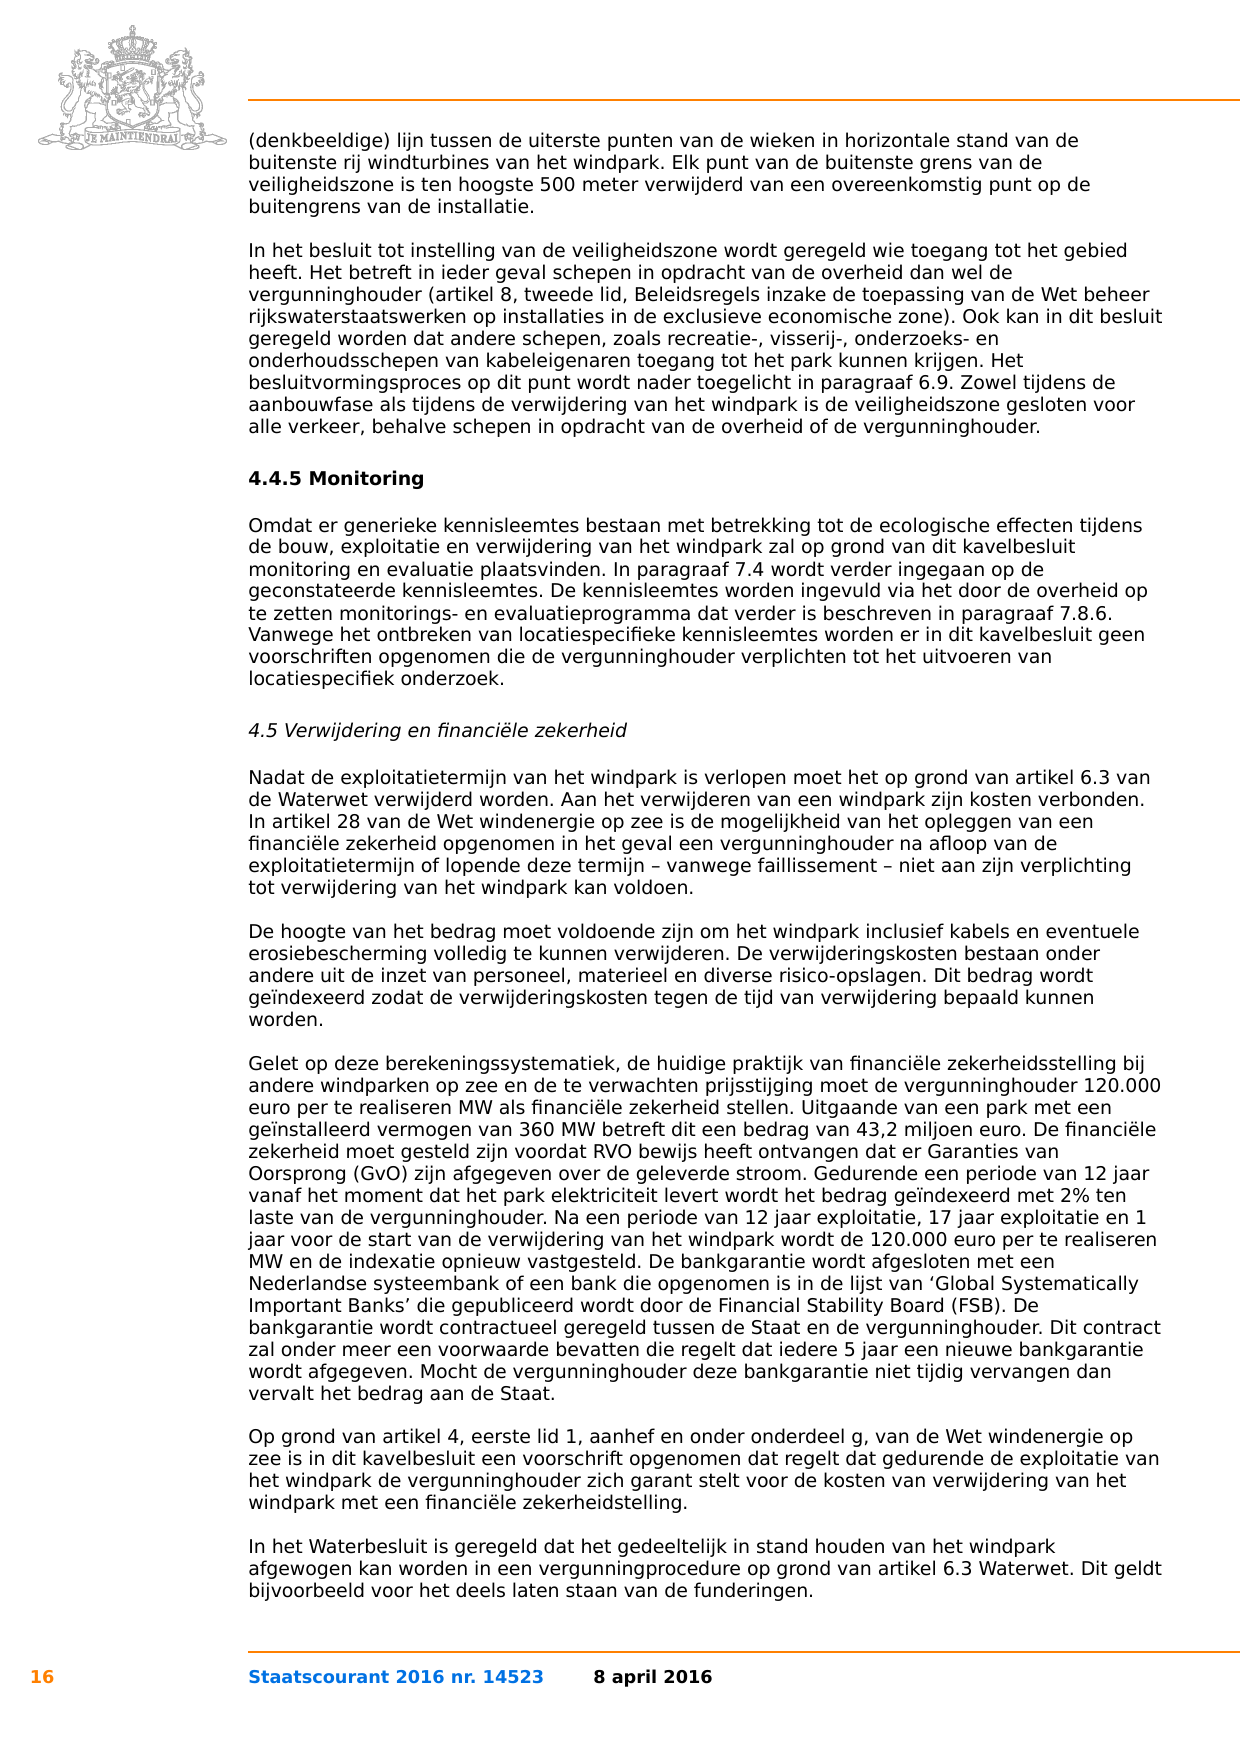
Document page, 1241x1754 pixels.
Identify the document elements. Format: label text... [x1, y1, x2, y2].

text (denkbeeldige) lijn tussen de uiterste punten van de wieken in horizontale stand van de buitenste rij windturbines van het windpark. Elk punt van de buitenste grens van de veiligheidszone is ten hoogste 500 meter verwijderd van een overeenkomstig punt op de buitengrens van de installatie. [248, 130, 1163, 218]
picture [38, 25, 227, 150]
text Nadat de exploitatietermijn van het windpark is verlopen moet het op grond van artikel 6.3 van de Waterwet verwijderd worden. Aan het verwijderen van een windpark zijn kosten verbonden. In artikel 28 van de Wet windenergie op zee is de mogelijkheid van het opleggen van een financiële zekerheid opgenomen in het geval een vergunninghouder na afloop van de exploitatietermijn of lopende deze termijn – vanwege faillissement – niet aan zijn verplichting tot verwijdering van het windpark kan voldoen. [248, 767, 1163, 899]
subtitle 4.4.5 Monitoring [248, 467, 1163, 489]
text In het Waterbesluit is geregeld dat het gedeeltelijk in stand houden van het windpark afgewogen kan worden in een vergunningprocedure op grond van artikel 6.3 Waterwet. Dit geldt bijvoorbeeld voor het deels laten staan van de funderingen. [248, 1536, 1163, 1602]
text De hoogte van het bedrag moet voldoende zijn om het windpark inclusief kabels en eventuele erosiebescherming volledig te kunnen verwijderen. De verwijderingskosten bestaan onder andere uit de inzet van personeel, materieel en diverse risico-opslagen. Dit bedrag wordt geïndexeerd zodat de verwijderingskosten tegen de tijd van verwijdering bepaald kunnen worden. [248, 921, 1163, 1031]
text Op grond van artikel 4, eerste lid 1, aanhef en onder onderdeel g, van de Wet windenergie op zee is in dit kavelbesluit een voorschrift opgenomen dat regelt dat gedurende de exploitatie van het windpark de vergunninghouder zich garant stelt voor de kosten van verwijdering van het windpark met een financiële zekerheidstelling. [248, 1426, 1163, 1514]
text In het besluit tot instelling van de veiligheidszone wordt geregeld wie toegang tot het gebied heeft. Het betreft in ieder geval schepen in opdracht van de overheid dan wel de vergunninghouder (artikel 8, tweede lid, Beleidsregels inzake de toepassing van de Wet beheer rijkswaterstaatswerken op installaties in de exclusieve economische zone). Ook kan in dit besluit geregeld worden dat andere schepen, zoals recreatie-, visserij-, onderzoeks- en onderhoudsschepen van kabeleigenaren toegang tot het park kunnen krijgen. Het besluitvormingsproces op dit punt wordt nader toegelicht in paragraaf 6.9. Zowel tijdens de aanbouwfase als tijdens de verwijdering van het windpark is de veiligheidszone gesloten voor alle verkeer, behalve schepen in opdracht van de overheid of de vergunninghouder. [248, 240, 1163, 437]
subtitle 4.5 Verwijdering en financiële zekerheid [248, 720, 1163, 742]
text Omdat er generieke kennisleemtes bestaan met betrekking tot de ecologische effecten tijdens de bouw, exploitatie en verwijdering van het windpark zal op grond van dit kavelbesluit monitoring en evaluatie plaatsvinden. In paragraaf 7.4 wordt verder ingegaan op de geconstateerde kennisleemtes. De kennisleemtes worden ingevuld via het door de overheid op te zetten monitorings- en evaluatieprogramma dat verder is beschreven in paragraaf 7.8.6. Vanwege het ontbreken van locatiespecifieke kennisleemtes worden er in dit kavelbesluit geen voorschriften opgenomen die de vergunninghouder verplichten tot het uitvoeren van locatiespecifiek onderzoek. [248, 514, 1163, 690]
text Gelet op deze berekeningssystematiek, de huidige praktijk van financiële zekerheidsstelling bij andere windparken op zee en de te verwachten prijsstijging moet de vergunninghouder 120.000 euro per te realiseren MW als financiële zekerheid stellen. Uitgaande van een park met een geïnstalleerd vermogen van 360 MW betreft dit een bedrag van 43,2 miljoen euro. De financiële zekerheid moet gesteld zijn voordat RVO bewijs heeft ontvangen dat er Garanties van Oorsprong (GvO) zijn afgegeven over de geleverde stroom. Gedurende een periode van 12 jaar vanaf het moment dat het park elektriciteit levert wordt het bedrag geïndexeerd met 2% ten laste van de vergunninghouder. Na een periode van 12 jaar exploitatie, 17 jaar exploitatie en 1 jaar voor de start van de verwijdering van het windpark wordt de 120.000 euro per te realiseren MW en de indexatie opnieuw vastgesteld. De bankgarantie wordt afgesloten met een Nederlandse systeembank of een bank die opgenomen is in de lijst van ‘Global Systematically Important Banks’ die gepubliceerd wordt door de Financial Stability Board (FSB). De bankgarantie wordt contractueel geregeld tussen de Staat en de vergunninghouder. Dit contract zal onder meer een voorwaarde bevatten die regelt dat iedere 5 jaar een nieuwe bankgarantie wordt afgegeven. Mocht de vergunninghouder deze bankgarantie niet tijdig vervangen dan vervalt het bedrag aan de Staat. [248, 1053, 1163, 1404]
